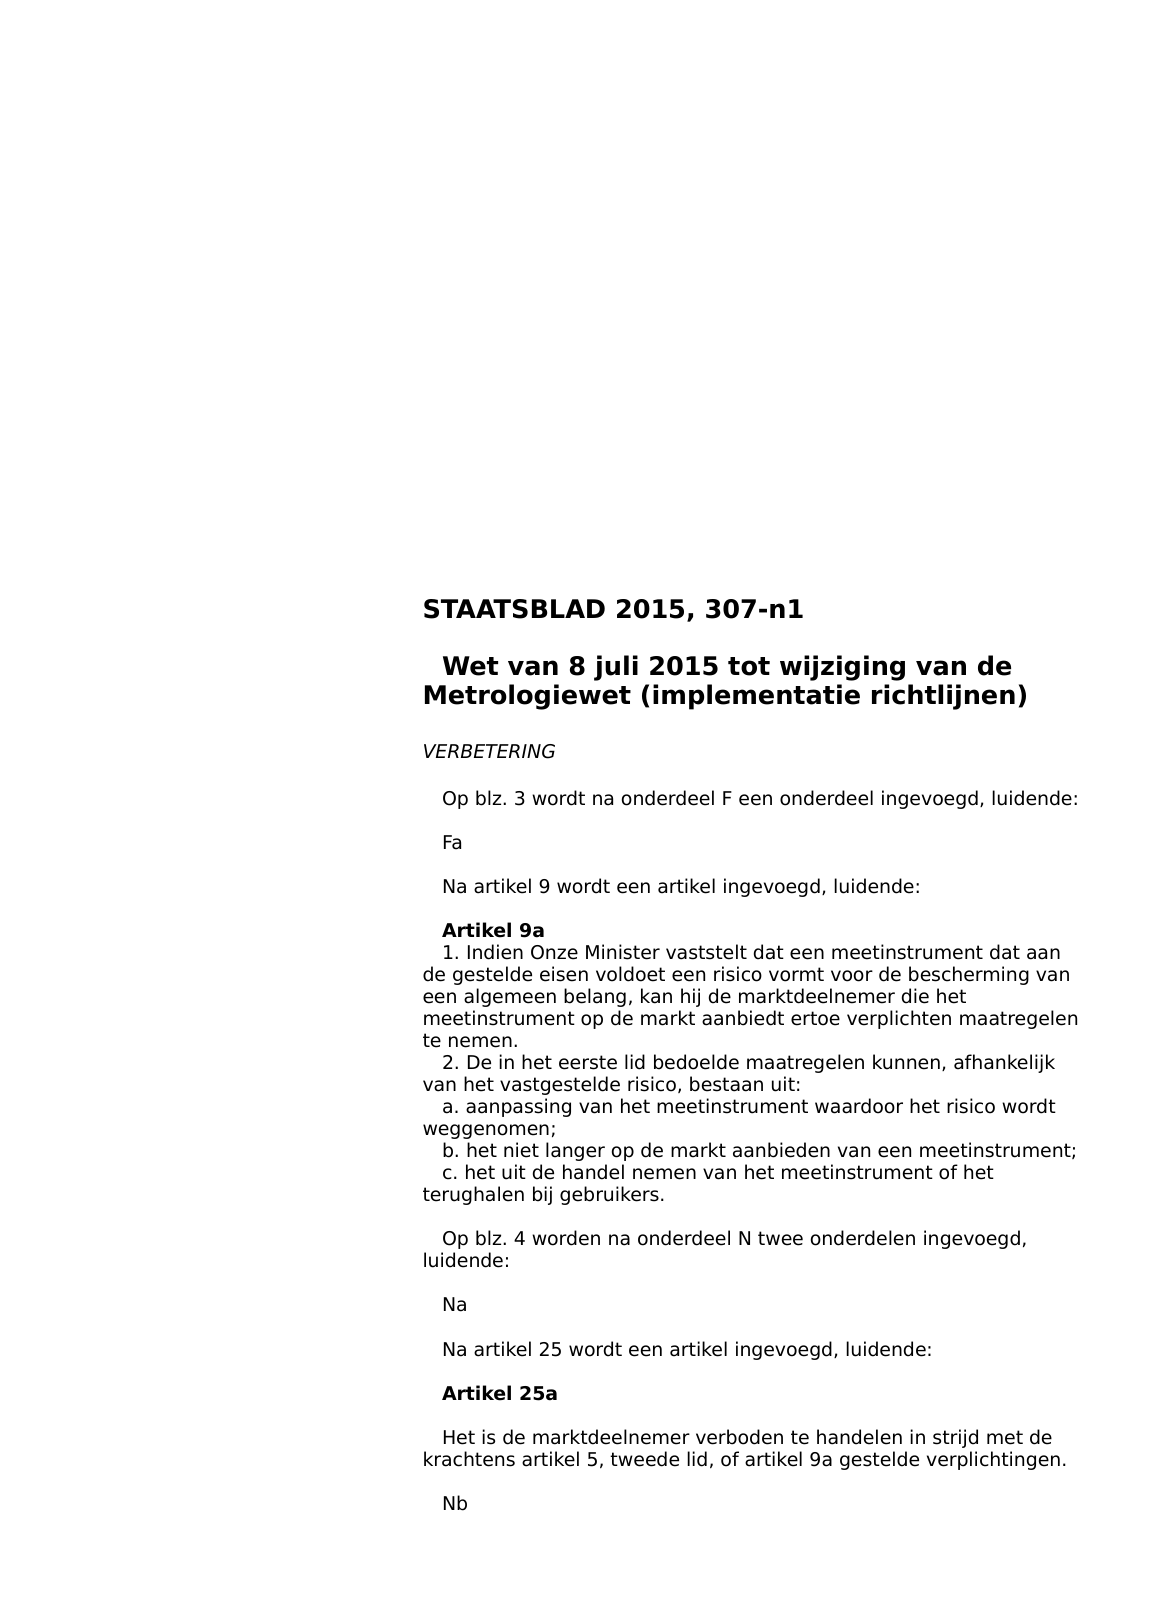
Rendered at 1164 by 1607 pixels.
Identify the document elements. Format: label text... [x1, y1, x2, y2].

text Na artikel 9 wordt een artikel ingevoegd, luidende: [422, 876, 1087, 898]
text Op blz. 4 worden na onderdeel N twee onderdelen ingevoegd, luidende: [422, 1228, 1087, 1272]
text Nb [422, 1493, 1087, 1515]
subtitle VERBETERING [422, 741, 1087, 763]
text c. het uit de handel nemen van het meetinstrument of het terughalen bij gebruikers. [422, 1162, 1087, 1206]
text Fa [422, 832, 1087, 854]
text a. aanpassing van het meetinstrument waardoor het risico wordt weggenomen; [422, 1096, 1087, 1140]
text Na [422, 1294, 1087, 1316]
subtitle STAATSBLAD 2015, 307-n1 [422, 595, 1087, 625]
text Artikel 9a [422, 920, 1087, 942]
text Op blz. 3 wordt na onderdeel F een onderdeel ingevoegd, luidende: [422, 788, 1087, 810]
text 2. De in het eerste lid bedoelde maatregelen kunnen, afhankelijk van het vastgestelde risico, bestaan uit: [422, 1052, 1087, 1096]
text Wet van 8 juli 2015 tot wijziging van de Metrologiewet (implementatie richtlijnen) [422, 651, 1087, 711]
text b. het niet langer op de markt aanbieden van een meetinstrument; [422, 1140, 1087, 1162]
text Het is de marktdeelnemer verboden te handelen in strijd met de krachtens artikel 5, tweede lid, of artikel 9a gestelde verplichtingen. [422, 1427, 1087, 1471]
text Artikel 25a [422, 1383, 1087, 1405]
text 1. Indien Onze Minister vaststelt dat een meetinstrument dat aan de gestelde eisen voldoet een risico vormt voor de bescherming van een algemeen belang, kan hij de marktdeelnemer die het meetinstrument op de markt aanbiedt ertoe verplichten maatregelen te nemen. [422, 942, 1087, 1052]
text Na artikel 25 wordt een artikel ingevoegd, luidende: [422, 1338, 1087, 1361]
